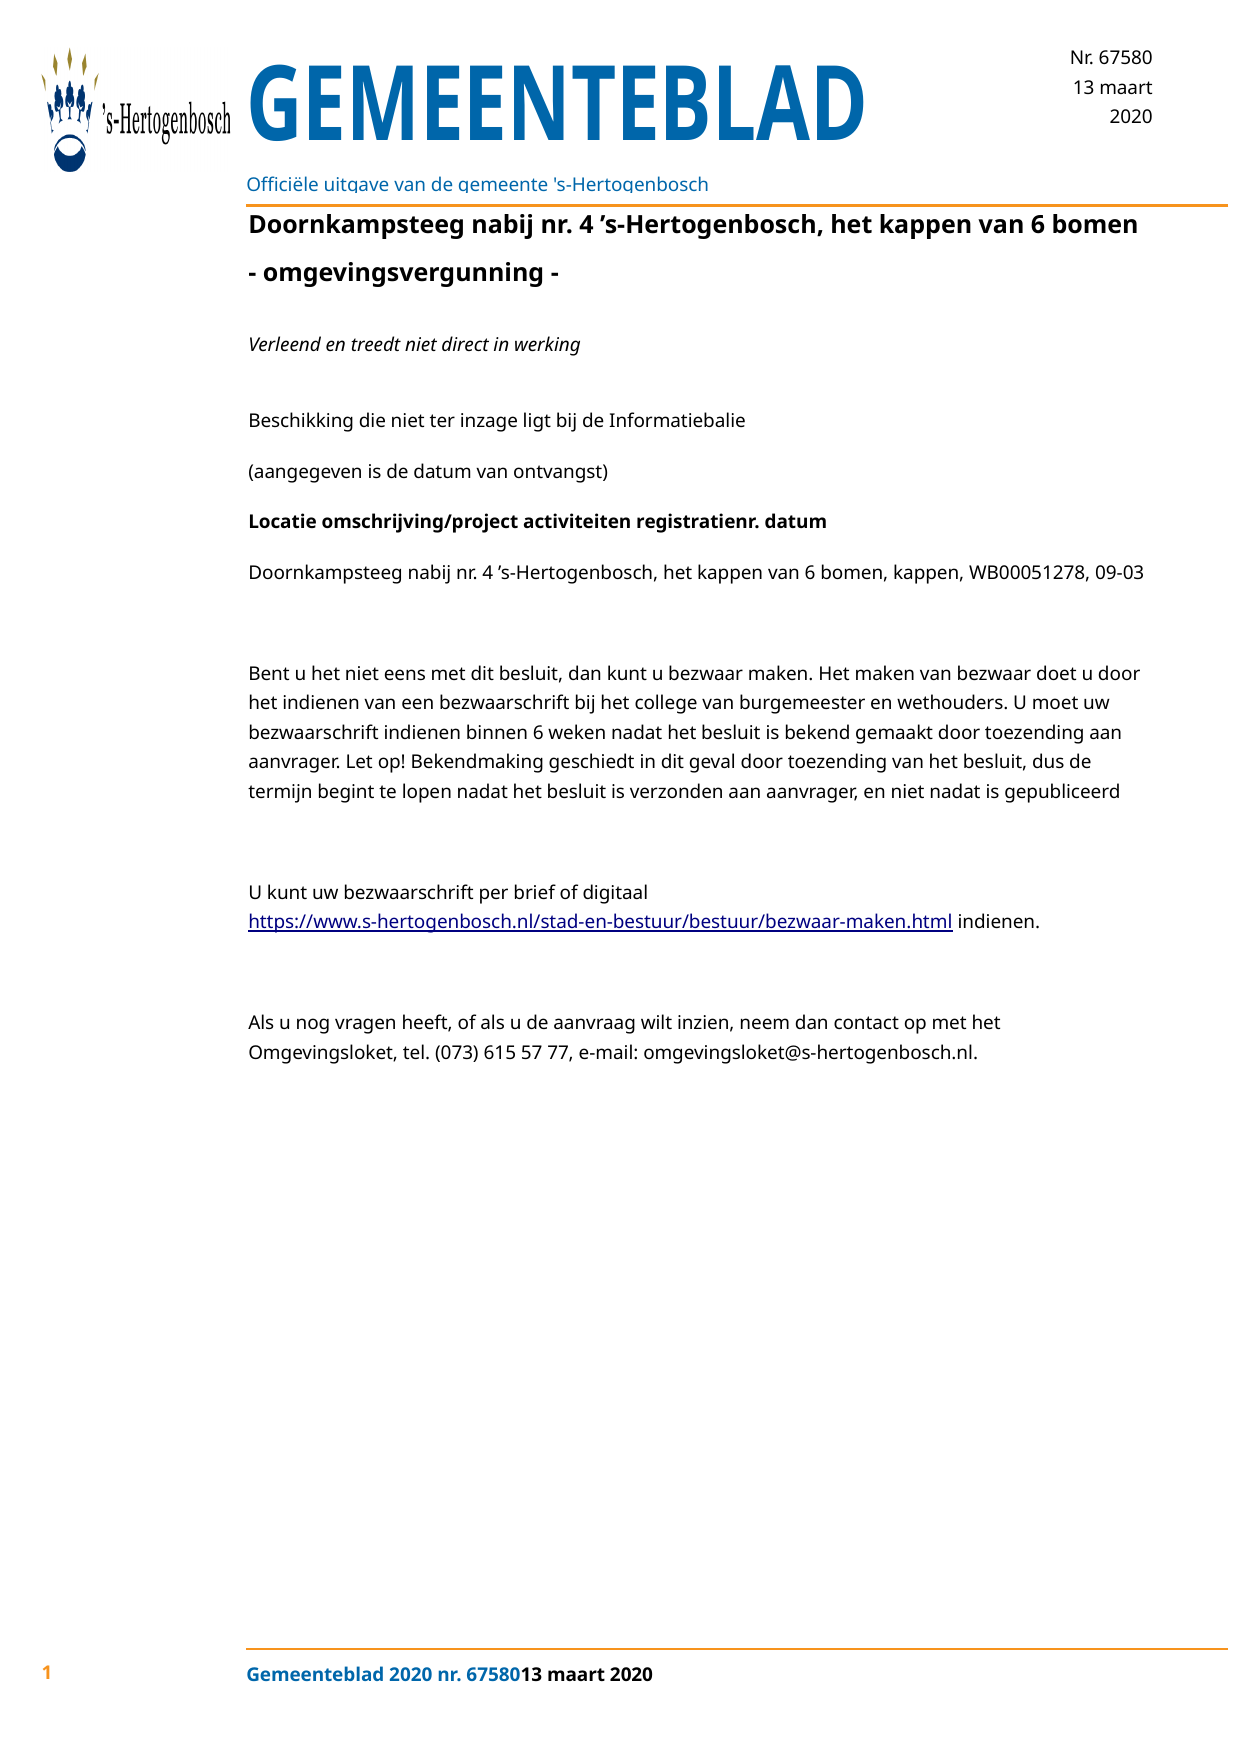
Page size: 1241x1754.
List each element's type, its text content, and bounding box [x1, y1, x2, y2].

text Verleend en treedt niet direct in werking [248, 331, 1152, 357]
picture [41, 47, 231, 172]
text U kunt uw bezwaarschrift per brief of digitaal https://www.s-hertogenbosch.nl/stad-en-bestuur/bestuur/bezwaar-maken.html indienen. [248, 879, 1152, 934]
text Locatie omschrijving/project activiteiten registratienr. datum [248, 508, 1152, 534]
text (aangegeven is de datum van ontvangst) [248, 458, 1152, 484]
text Doornkampsteeg nabij nr. 4 ’s-Hertogenbosch, het kappen van 6 bomen - omgevingsvergunning - [248, 207, 1152, 288]
text Beschikking die niet ter inzage ligt bij de Informatiebalie [248, 408, 1152, 433]
text Bent u het niet eens met dit besluit, dan kunt u bezwaar maken. Het maken van bezwaar doet u door het indienen van een bezwaarschrift bij het college van burgemeester en wethouders. U moet uw bezwaarschrift indienen binnen 6 weken nadat het besluit is bekend gemaakt door toezending aan aanvrager. Let op! Bekendmaking geschiedt in dit geval door toezending van het besluit, dus de termijn begint te lopen nadat het besluit is verzonden aan aanvrager, en niet nadat is gepubliceerd [248, 660, 1152, 804]
text Als u nog vragen heeft, of als u de aanvraag wilt inzien, neem dan contact op met het Omgevingsloket, tel. (073) 615 57 77, e-mail: omgevingsloket@s-hertogenbosch.nl. [248, 1009, 1152, 1064]
text Doornkampsteeg nabij nr. 4 ’s-Hertogenbosch, het kappen van 6 bomen, kappen, WB00051278, 09-03 [248, 559, 1152, 584]
